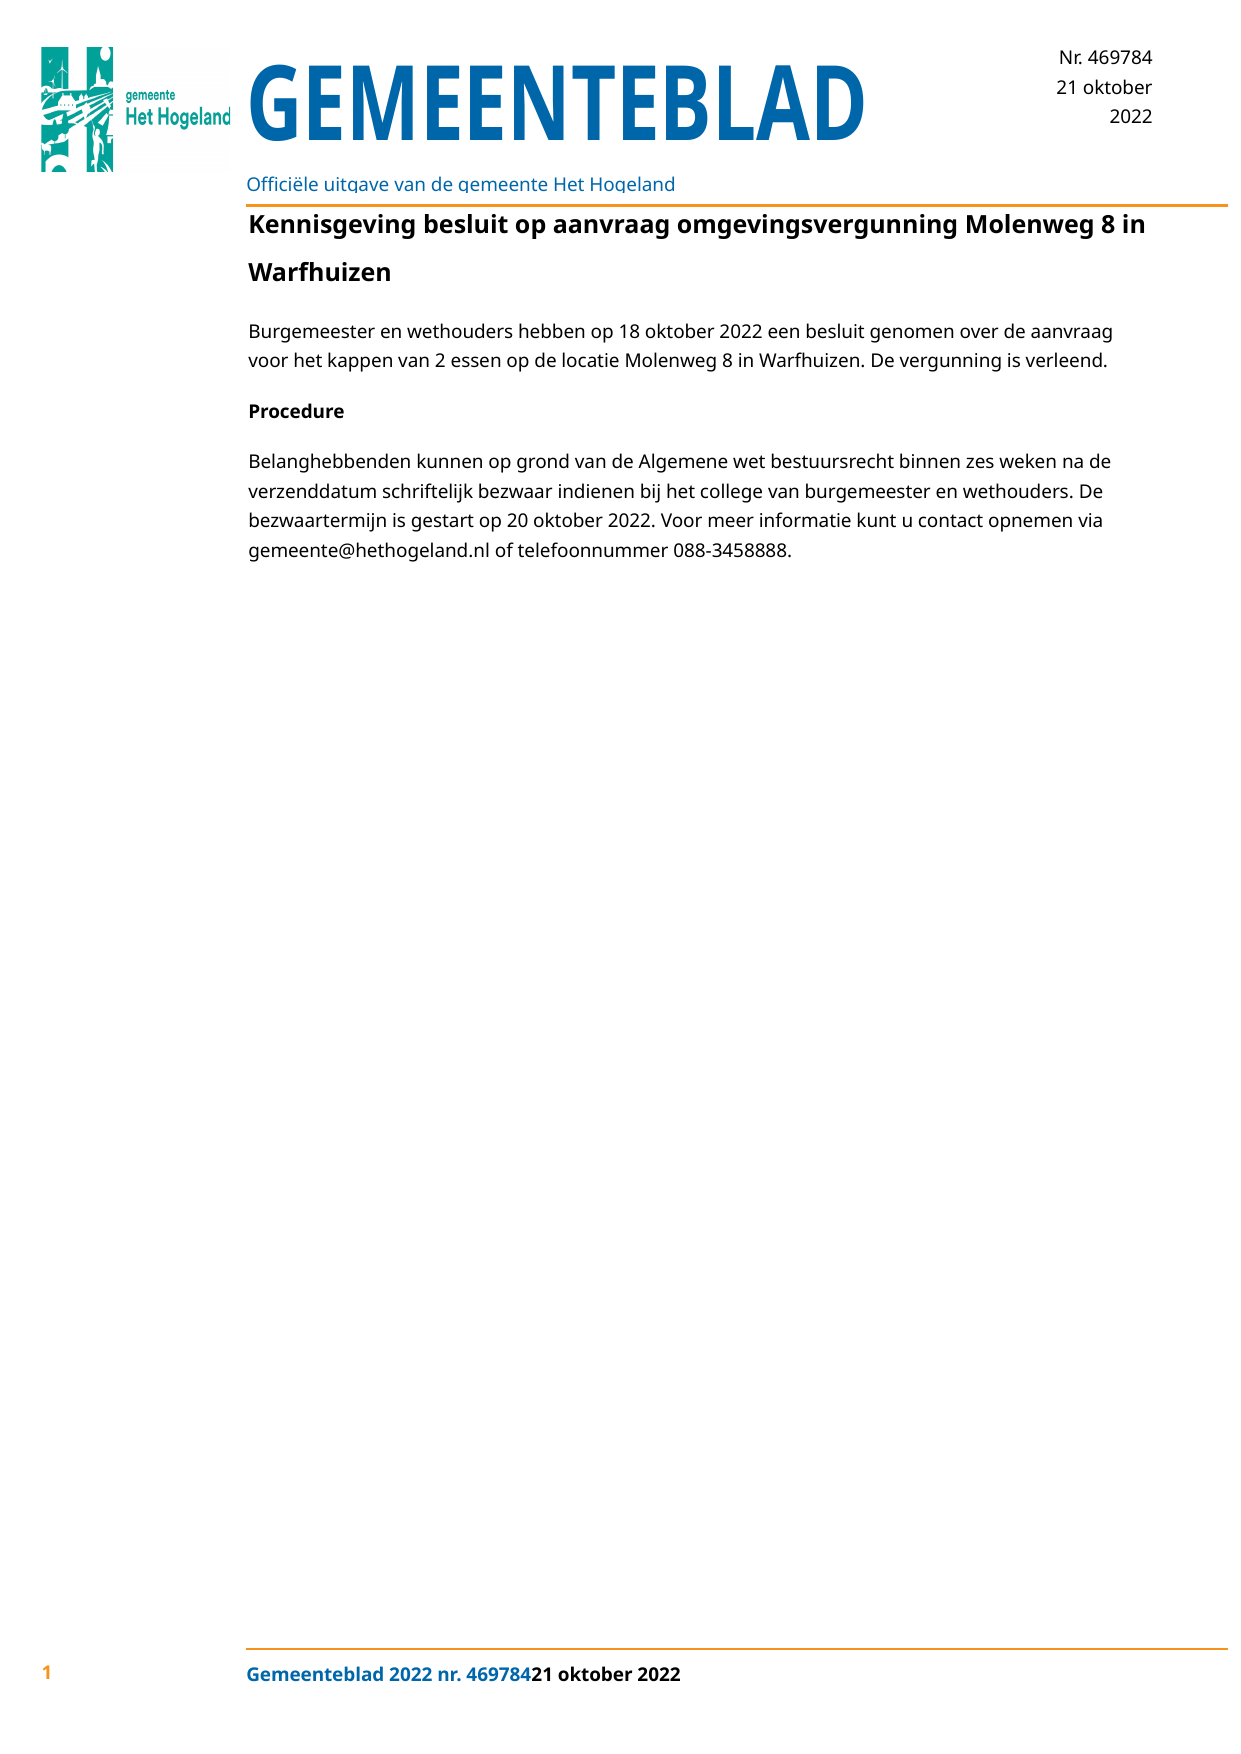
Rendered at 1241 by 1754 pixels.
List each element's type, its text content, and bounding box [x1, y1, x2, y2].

text Belanghebbenden kunnen op grond van de Algemene wet bestuursrecht binnen zes weken na de verzenddatum schriftelijk bezwaar indienen bij het college van burgemeester en wethouders. De bezwaartermijn is gestart op 20 oktober 2022. Voor meer informatie kunt u contact opnemen via gemeente@hethogeland.nl of telefoonnummer 088-3458888. [248, 448, 1152, 563]
text Burgemeester en wethouders hebben op 18 oktober 2022 een besluit genomen over de aanvraag voor het kappen van 2 essen op de locatie Molenweg 8 in Warfhuizen. De vergunning is verleend. [248, 318, 1152, 373]
text Kennisgeving besluit op aanvraag omgevingsvergunning Molenweg 8 in Warfhuizen [248, 207, 1152, 288]
picture [41, 47, 231, 172]
text Procedure [248, 398, 1152, 424]
